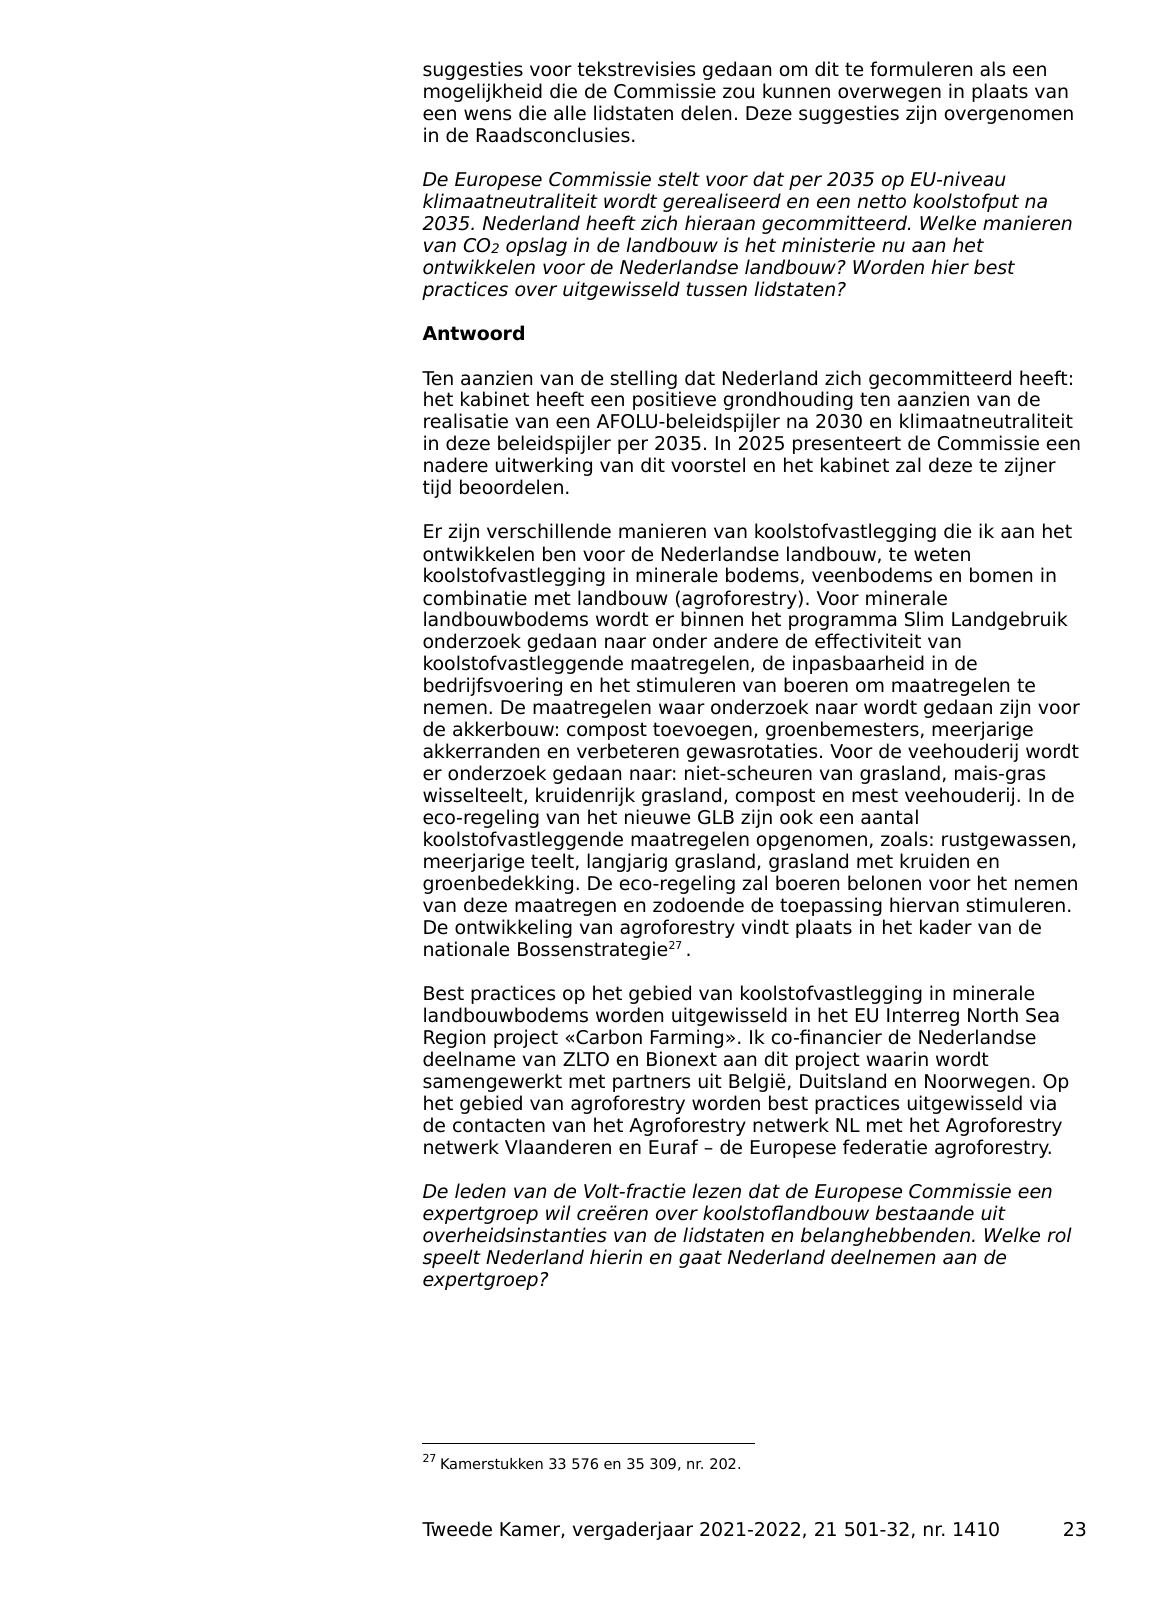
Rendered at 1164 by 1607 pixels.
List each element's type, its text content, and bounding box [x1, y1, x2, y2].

text Ten aanzien van de stelling dat Nederland zich gecommitteerd heeft: het kabinet heeft een positieve grondhouding ten aanzien van de realisatie van een AFOLU-beleidspijler na 2030 en klimaatneutraliteit in deze beleidspijler per 2035. In 2025 presenteert de Commissie een nadere uitwerking van dit voorstel en het kabinet zal deze te zijner tijd beoordelen. [422, 367, 1087, 499]
text suggesties voor tekstrevisies gedaan om dit te formuleren als een mogelijkheid die de Commissie zou kunnen overwegen in plaats van een wens die alle lidstaten delen. Deze suggesties zijn overgenomen in de Raadsconclusies. [422, 59, 1087, 147]
subtitle Antwoord [422, 323, 1087, 345]
text De leden van de Volt-fractie lezen dat de Europese Commissie een expertgroep wil creëren over koolstoflandbouw bestaande uit overheidsinstanties van de lidstaten en belanghebbenden. Welke rol speelt Nederland hierin en gaat Nederland deelnemen aan de expertgroep? [422, 1181, 1087, 1291]
text Best practices op het gebied van koolstofvastlegging in minerale landbouwbodems worden uitgewisseld in het EU Interreg North Sea Region project «Carbon Farming». Ik co-financier de Nederlandse deelname van ZLTO en Bionext aan dit project waarin wordt samengewerkt met partners uit België, Duitsland en Noorwegen. Op het gebied van agroforestry worden best practices uitgewisseld via de contacten van het Agroforestry netwerk NL met het Agroforestry netwerk Vlaanderen en Euraf – de Europese federatie agroforestry. [422, 983, 1087, 1159]
text Er zijn verschillende manieren van koolstofvastlegging die ik aan het ontwikkelen ben voor de Nederlandse landbouw, te weten koolstofvastlegging in minerale bodems, veenbodems en bomen in combinatie met landbouw (agroforestry). Voor minerale landbouwbodems wordt er binnen het programma Slim Landgebruik onderzoek gedaan naar onder andere de effectiviteit van koolstofvastleggende maatregelen, de inpasbaarheid in de bedrijfsvoering en het stimuleren van boeren om maatregelen te nemen. De maatregelen waar onderzoek naar wordt gedaan zijn voor de akkerbouw: compost toevoegen, groenbemesters, meerjarige akkerranden en verbeteren gewasrotaties. Voor de veehouderij wordt er onderzoek gedaan naar: niet-scheuren van grasland, mais-gras wisselteelt, kruidenrijk grasland, compost en mest veehouderij. In de eco-regeling van het nieuwe GLB zijn ook een aantal koolstofvastleggende maatregelen opgenomen, zoals: rustgewassen, meerjarige teelt, langjarig grasland, grasland met kruiden en groenbedekking. De eco-regeling zal boeren belonen voor het nemen van deze maatregen en zodoende de toepassing hiervan stimuleren. De ontwikkeling van agroforestry vindt plaats in het kader van de nationale Bossenstrategie. [422, 521, 1087, 961]
text De Europese Commissie stelt voor dat per 2035 op EU-niveau klimaatneutraliteit wordt gerealiseerd en een netto koolstofput na 2035. Nederland heeft zich hieraan gecommitteerd. Welke manieren van CO2 opslag in de landbouw is het ministerie nu aan het ontwikkelen voor de Nederlandse landbouw? Worden hier best practices over uitgewisseld tussen lidstaten? [422, 169, 1087, 301]
text Kamerstukken 33 576 en 35 309, nr. 202. [422, 1452, 1087, 1474]
